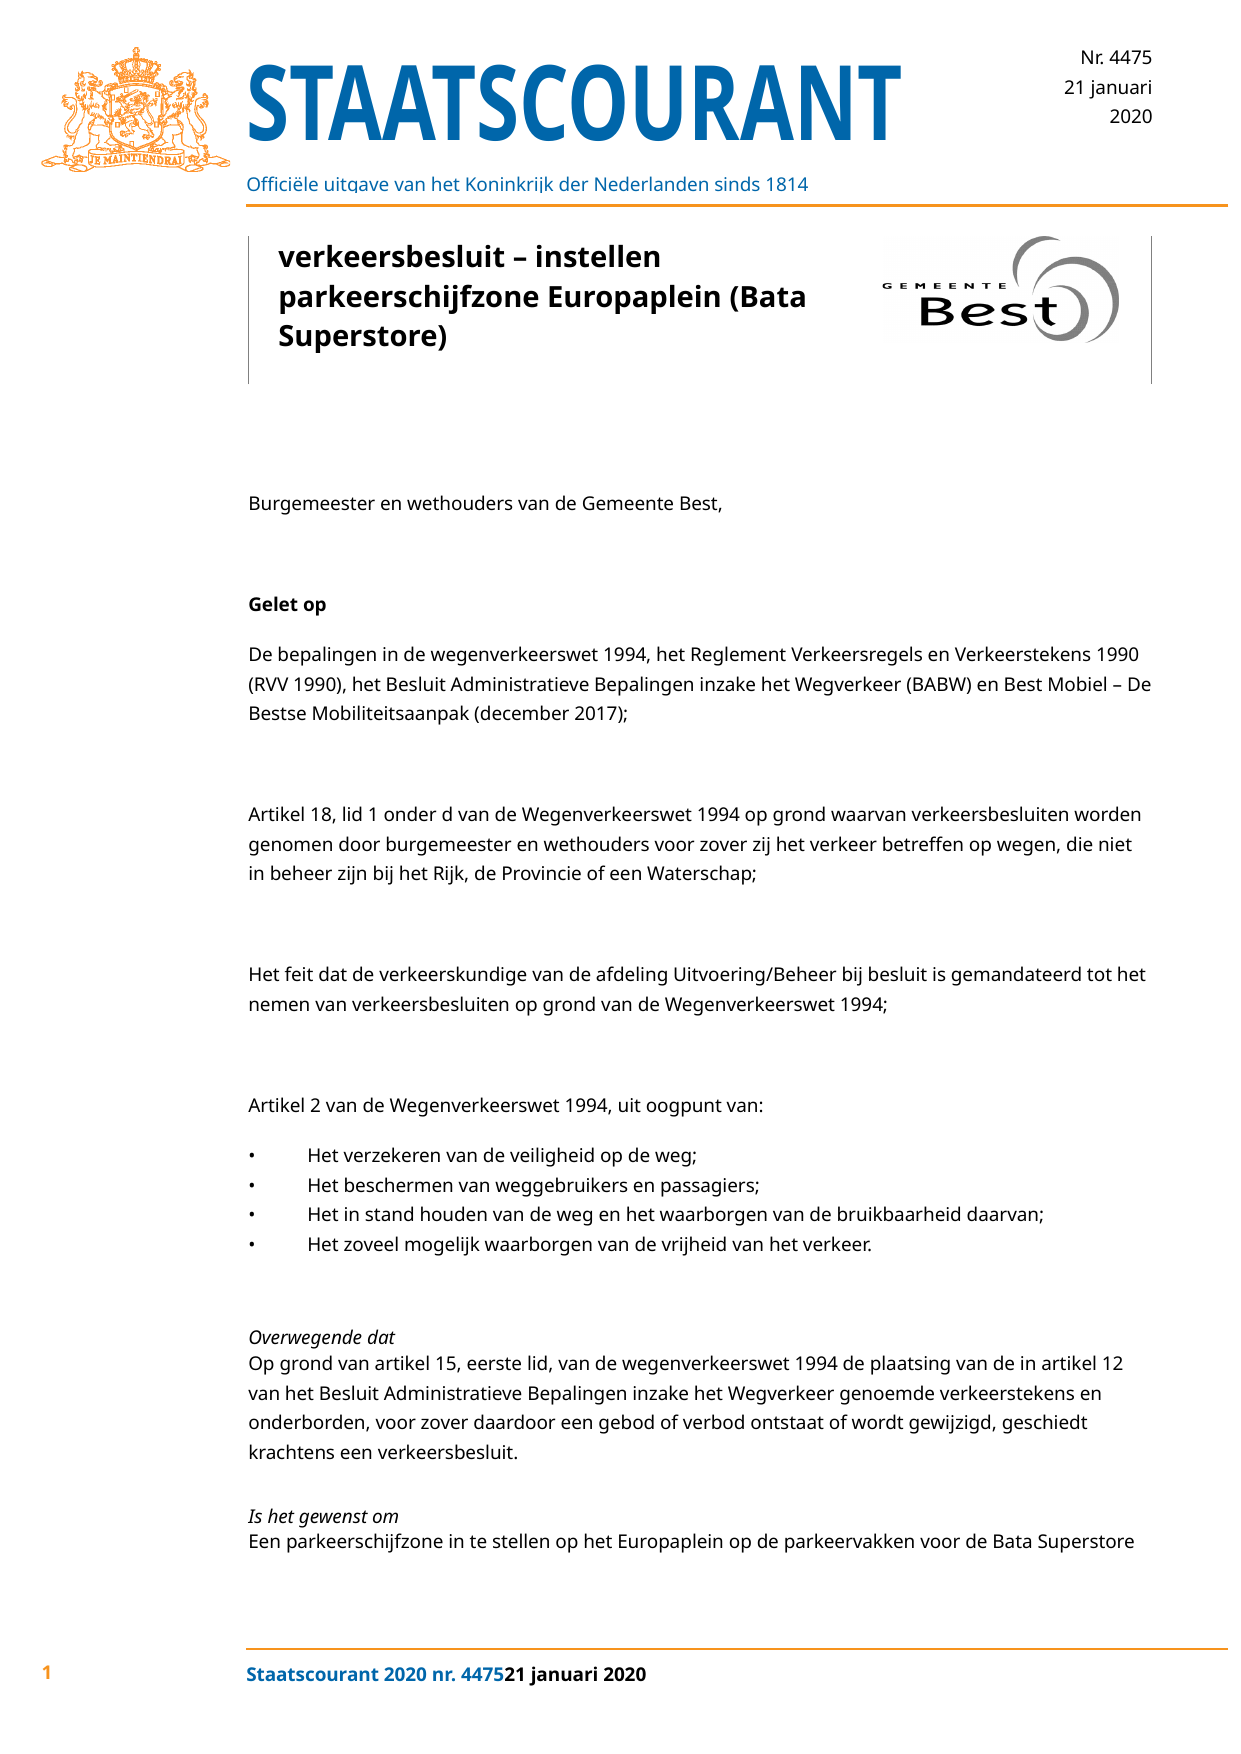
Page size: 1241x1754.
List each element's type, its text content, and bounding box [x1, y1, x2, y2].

table_header [850, 236, 882, 342]
list Het beschermen van weggebruikers en passagiers; [248, 1172, 1152, 1197]
text De bepalingen in de wegenverkeerswet 1994, het Reglement Verkeersregels en Verkeerstekens 1990 (RVV 1990), het Besluit Administratieve Bepalingen inzake het Wegverkeer (BABW) en Best Mobiel – De Bestse Mobiliteitsaanpak (december 2017); [248, 641, 1152, 726]
picture [41, 47, 231, 172]
picture [882, 236, 1119, 343]
text Artikel 18, lid 1 onder d van de Wegenverkeerswet 1994 op grond waarvan verkeersbesluiten worden genomen door burgemeester en wethouders voor zover zij het verkeer betreffen op wegen, die niet in beheer zijn bij het Rijk, de Provincie of een Waterschap; [248, 801, 1152, 886]
text Burgemeester en wethouders van de Gemeente Best, [248, 490, 1152, 516]
text Een parkeerschijfzone in te stellen op het Europaplein op de parkeervakken voor de Bata Superstore [248, 1529, 1152, 1554]
text Is het gewenst om [248, 1503, 1152, 1529]
list Het in stand houden van de weg en het waarborgen van de bruikbaarheid daarvan; [248, 1201, 1152, 1227]
list Het verzekeren van de veiligheid op de weg; [248, 1142, 1152, 1168]
text Gelet op [248, 591, 1152, 617]
text Overwegende dat [248, 1324, 1152, 1350]
table_header [850, 343, 1151, 384]
text Het feit dat de verkeerskundige van de afdeling Uitvoering/Beheer bij besluit is gemandateerd tot het nemen van verkeersbesluiten op grond van de Wegenverkeerswet 1994; [248, 961, 1152, 1017]
list Het zoveel mogelijk waarborgen van de vrijheid van het verkeer. [248, 1231, 1152, 1257]
text Artikel 2 van de Wegenverkeerswet 1994, uit oogpunt van: [248, 1092, 1152, 1117]
table_header verkeersbesluit – instellen parkeerschijfzone Europaplein (Bata Superstore) [249, 236, 850, 384]
table_header [1119, 236, 1151, 342]
text Op grond van artikel 15, eerste lid, van de wegenverkeerswet 1994 de plaatsing van de in artikel 12 van het Besluit Administratieve Bepalingen inzake het Wegverkeer genoemde verkeerstekens en onderborden, voor zover daardoor een gebod of verbod ontstaat of wordt gewijzigd, geschiedt krachtens een verkeersbesluit. [248, 1350, 1152, 1465]
